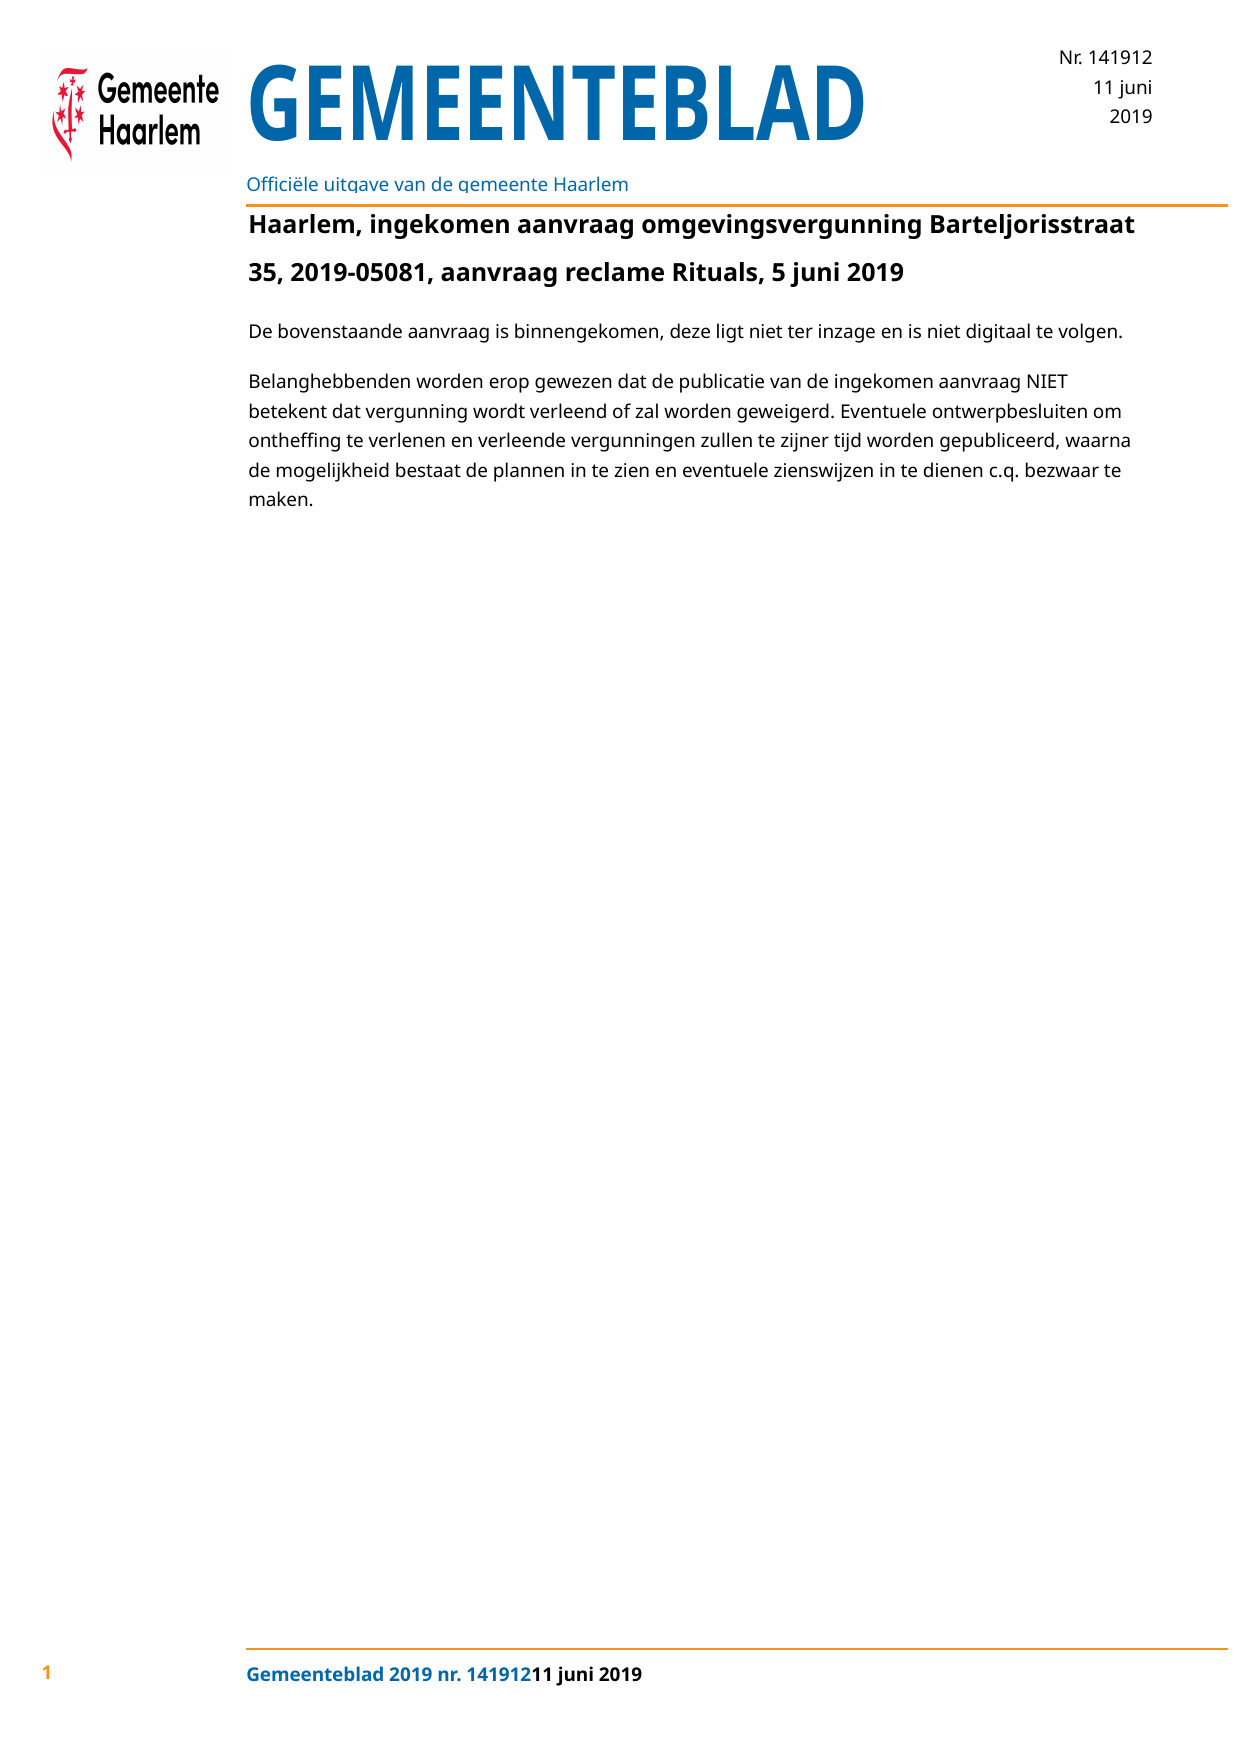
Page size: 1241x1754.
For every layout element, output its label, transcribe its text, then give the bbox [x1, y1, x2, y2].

picture [41, 47, 231, 172]
text Belanghebbenden worden erop gewezen dat de publicatie van de ingekomen aanvraag NIET betekent dat vergunning wordt verleend of zal worden geweigerd. Eventuele ontwerpbesluiten om ontheffing te verlenen en verleende vergunningen zullen te zijner tijd worden gepubliceerd, waarna de mogelijkheid bestaat de plannen in te zien en eventuele zienswijzen in te dienen c.q. bezwaar te maken. [248, 368, 1152, 512]
text Haarlem, ingekomen aanvraag omgevingsvergunning Barteljorisstraat 35, 2019-05081, aanvraag reclame Rituals, 5 juni 2019 [248, 207, 1152, 288]
text De bovenstaande aanvraag is binnengekomen, deze ligt niet ter inzage en is niet digitaal te volgen. [248, 318, 1152, 344]
